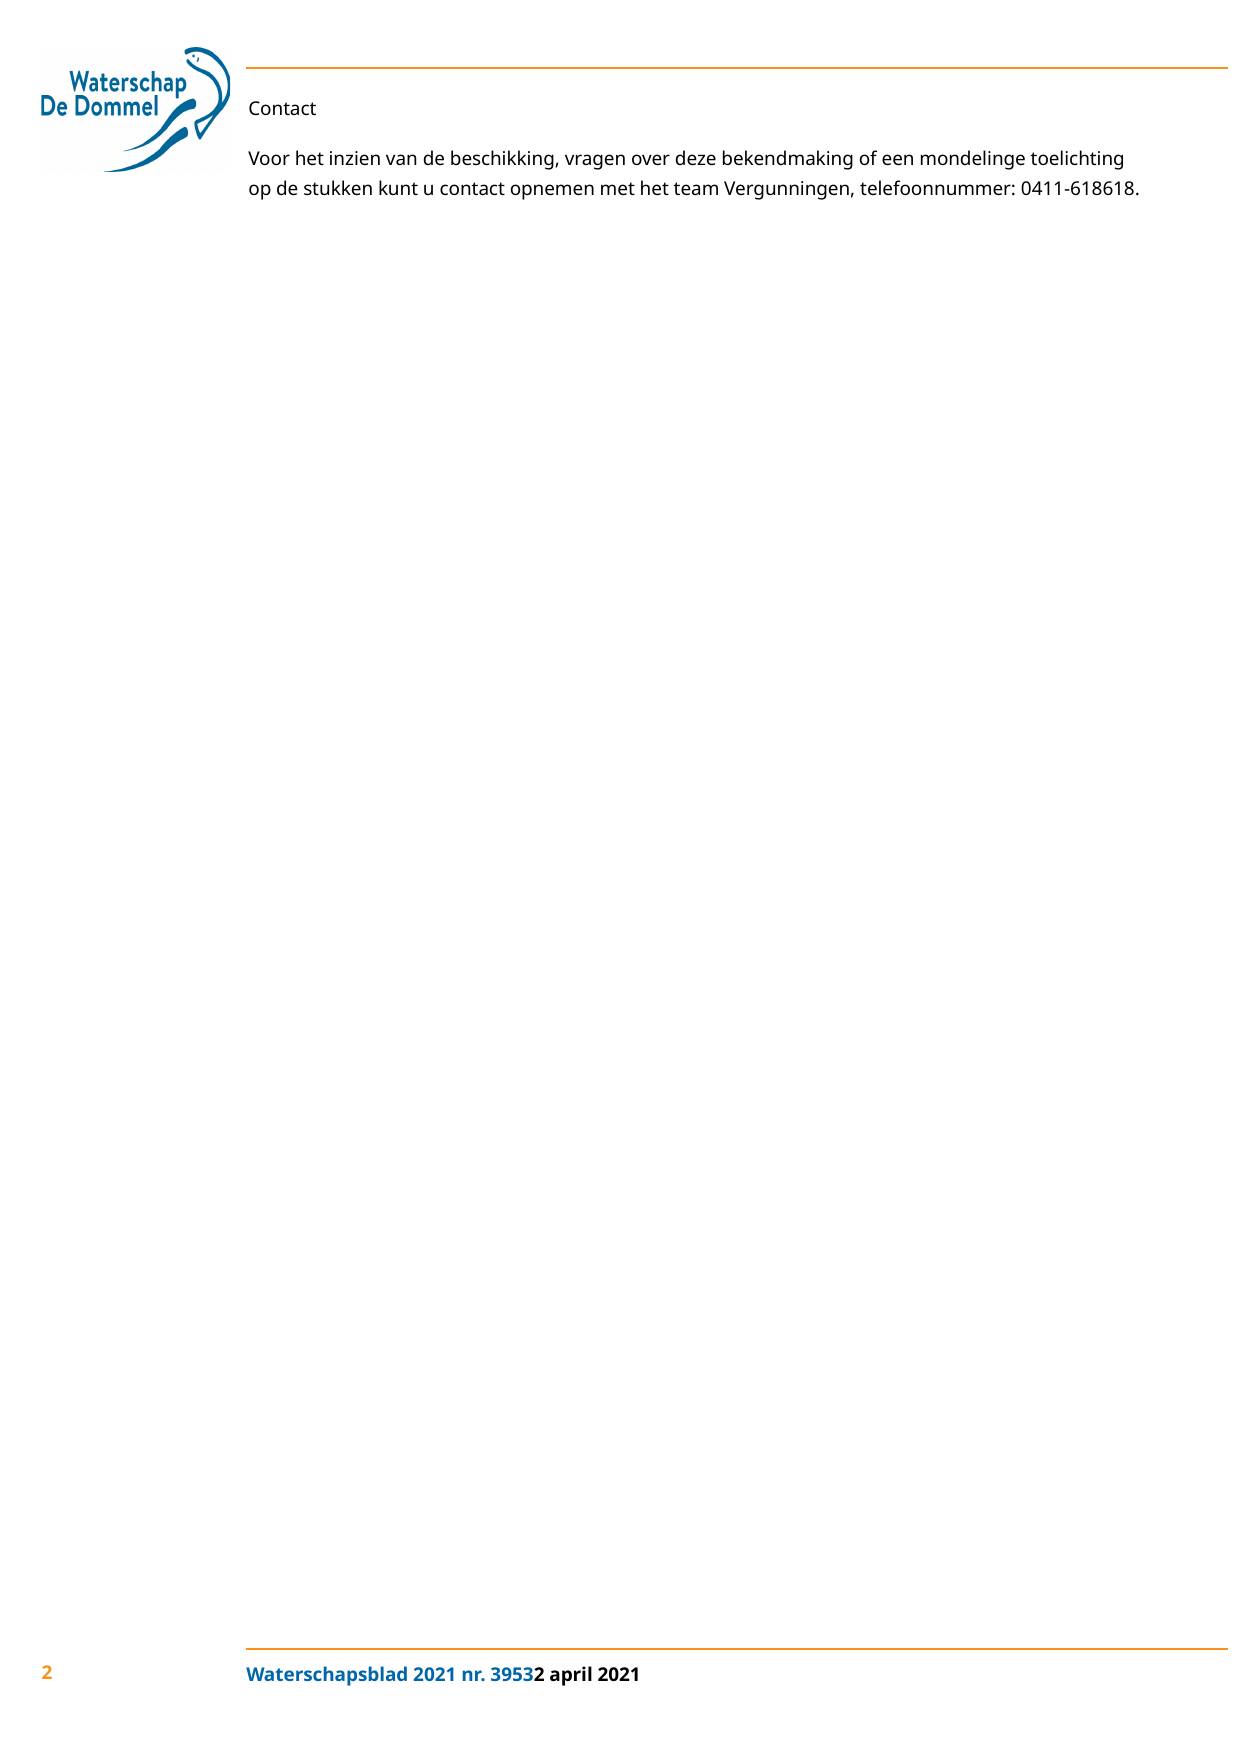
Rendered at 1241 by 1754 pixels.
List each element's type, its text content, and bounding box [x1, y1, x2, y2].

text Contact [248, 95, 1152, 121]
picture [198, 118, 210, 131]
text Voor het inzien van de beschikking, vragen over deze bekendmaking of een mondelinge toelichting op de stukken kunt u contact opnemen met het team Vergunningen, telefoonnummer: 0411-618618. [248, 145, 1152, 201]
picture [204, 47, 231, 76]
picture [45, 99, 51, 111]
picture [41, 47, 231, 172]
